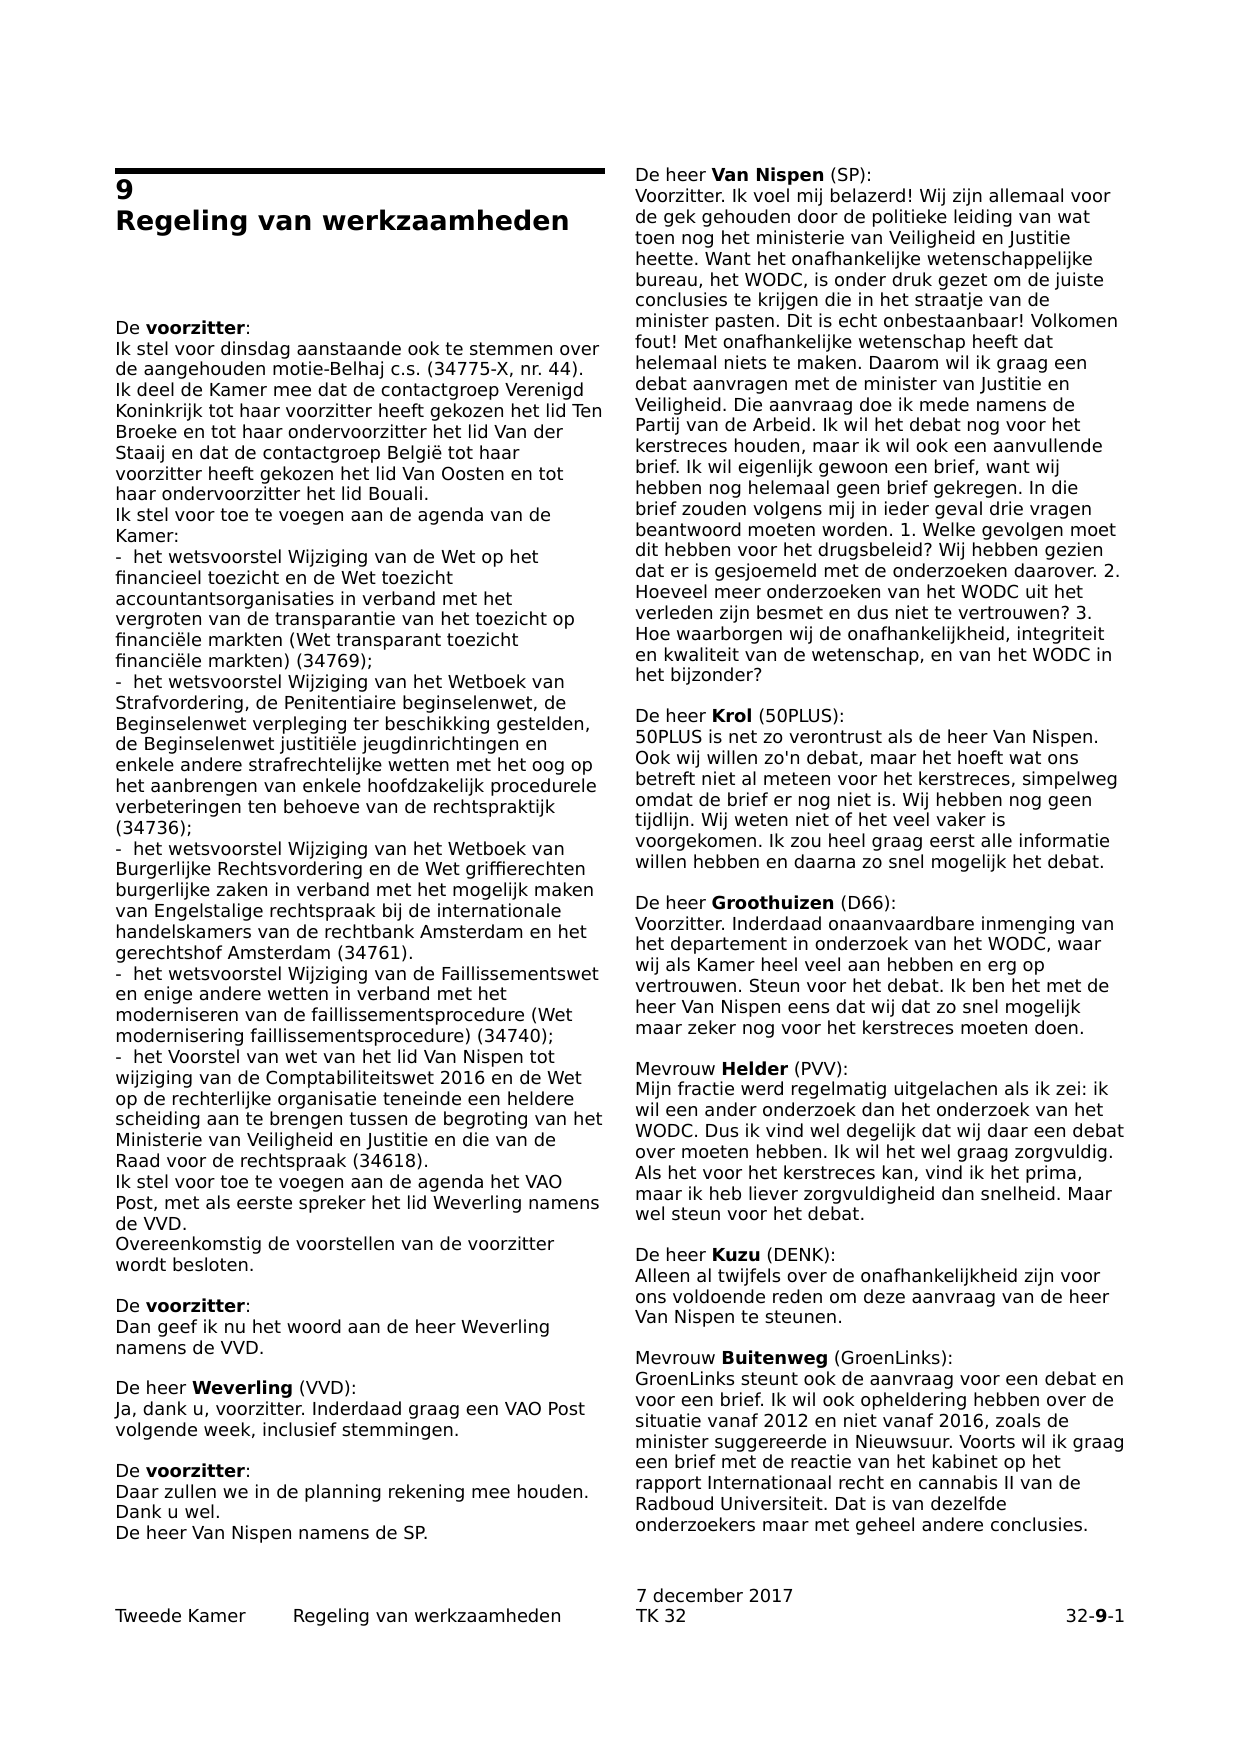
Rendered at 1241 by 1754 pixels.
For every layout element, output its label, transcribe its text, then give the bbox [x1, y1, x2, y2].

text Mevrouw Helder (PVV): [635, 1058, 1125, 1079]
text Mevrouw Buitenweg (GroenLinks): [635, 1348, 1125, 1369]
list het Voorstel van wet van het lid Van Nispen tot wijziging van de Comptabiliteitswet 2016 en de Wet op de rechterlijke organisatie teneinde een heldere scheiding aan te brengen tussen de begroting van het Ministerie van Veiligheid en Justitie en die van de Raad voor de rechtspraak (34618). [115, 1047, 605, 1172]
text Dan geef ik nu het woord aan de heer Weverling namens de VVD. [115, 1317, 605, 1358]
text Ik stel voor dinsdag aanstaande ook te stemmen over de aangehouden motie-Belhaj c.s. (34775-X, nr. 44). [115, 338, 605, 380]
text De heer Weverling (VVD): [115, 1378, 605, 1399]
title 9 Regeling van werkzaamheden [115, 174, 605, 237]
text Overeenkomstig de voorstellen van de voorzitter wordt besloten. [115, 1234, 605, 1276]
text De voorzitter: [115, 1296, 605, 1317]
text GroenLinks steunt ook de aanvraag voor een debat en voor een brief. Ik wil ook opheldering hebben over de situatie vanaf 2012 en niet vanaf 2016, zoals de minister suggereerde in Nieuwsuur. Voorts wil ik graag een brief met de reactie van het kabinet op het rapport Internationaal recht en cannabis II van de Radboud Universiteit. Dat is van dezelfde onderzoekers maar met geheel andere conclusies. [635, 1369, 1125, 1536]
text De heer Krol (50PLUS): [635, 706, 1125, 727]
list het wetsvoorstel Wijziging van de Wet op het financieel toezicht en de Wet toezicht accountantsorganisaties in verband met het vergroten van de transparantie van het toezicht op financiële markten (Wet transparant toezicht financiële markten) (34769); [115, 547, 605, 672]
text Ja, dank u, voorzitter. Inderdaad graag een VAO Post volgende week, inclusief stemmingen. [115, 1399, 605, 1441]
text De heer Van Nispen (SP): [635, 165, 1125, 186]
text Ik deel de Kamer mee dat de contactgroep Verenigd Koninkrijk tot haar voorzitter heeft gekozen het lid Ten Broeke en tot haar ondervoorzitter het lid Van der Staaij en dat de contactgroep België tot haar voorzitter heeft gekozen het lid Van Oosten en tot haar ondervoorzitter het lid Bouali. [115, 380, 605, 505]
text Ik stel voor toe te voegen aan de agenda het VAO Post, met als eerste spreker het lid Weverling namens de VVD. [115, 1172, 605, 1234]
text De heer Groothuizen (D66): [635, 893, 1125, 913]
text Mijn fractie werd regelmatig uitgelachen als ik zei: ik wil een ander onderzoek dan het onderzoek van het WODC. Dus ik vind wel degelijk dat wij daar een debat over moeten hebben. Ik wil het wel graag zorgvuldig. Als het voor het kerstreces kan, vind ik het prima, maar ik heb liever zorgvuldigheid dan snelheid. Maar wel steun voor het debat. [635, 1079, 1125, 1225]
text De voorzitter: [115, 318, 605, 338]
list het wetsvoorstel Wijziging van de Faillissementswet en enige andere wetten in verband met het moderniseren van de faillissementsprocedure (Wet modernisering faillissementsprocedure) (34740); [115, 963, 605, 1047]
text Ik stel voor toe te voegen aan de agenda van de Kamer: [115, 505, 605, 547]
text Alleen al twijfels over de onafhankelijkheid zijn voor ons voldoende reden om deze aanvraag van de heer Van Nispen te steunen. [635, 1266, 1125, 1328]
text De voorzitter: [115, 1461, 605, 1481]
text Voorzitter. Ik voel mij belazerd! Wij zijn allemaal voor de gek gehouden door de politieke leiding van wat toen nog het ministerie van Veiligheid en Justitie heette. Want het onafhankelijke wetenschappelijke bureau, het WODC, is onder druk gezet om de juiste conclusies te krijgen die in het straatje van de minister pasten. Dit is echt onbestaanbaar! Volkomen fout! Met onafhankelijke wetenschap heeft dat helemaal niets te maken. Daarom wil ik graag een debat aanvragen met de minister van Justitie en Veiligheid. Die aanvraag doe ik mede namens de Partij van de Arbeid. Ik wil het debat nog voor het kerstreces houden, maar ik wil ook een aanvullende brief. Ik wil eigenlijk gewoon een brief, want wij hebben nog helemaal geen brief gekregen. In die brief zouden volgens mij in ieder geval drie vragen beantwoord moeten worden. 1. Welke gevolgen moet dit hebben voor het drugsbeleid? Wij hebben gezien dat er is gesjoemeld met de onderzoeken daarover. 2. Hoeveel meer onderzoeken van het WODC uit het verleden zijn besmet en dus niet te vertrouwen? 3. Hoe waarborgen wij de onafhankelijkheid, integriteit en kwaliteit van de wetenschap, en van het WODC in het bijzonder? [635, 186, 1125, 686]
text De heer Kuzu (DENK): [635, 1245, 1125, 1266]
list het wetsvoorstel Wijziging van het Wetboek van Strafvordering, de Penitentiaire beginselenwet, de Beginselenwet verpleging ter beschikking gestelden, de Beginselenwet justitiële jeugdinrichtingen en enkele andere strafrechtelijke wetten met het oog op het aanbrengen van enkele hoofdzakelijk procedurele verbeteringen ten behoeve van de rechtspraktijk (34736); [115, 672, 605, 838]
text 50PLUS is net zo verontrust als de heer Van Nispen. Ook wij willen zo'n debat, maar het hoeft wat ons betreft niet al meteen voor het kerstreces, simpelweg omdat de brief er nog niet is. Wij hebben nog geen tijdlijn. Wij weten niet of het veel vaker is voorgekomen. Ik zou heel graag eerst alle informatie willen hebben en daarna zo snel mogelijk het debat. [635, 727, 1125, 873]
text Voorzitter. Inderdaad onaanvaardbare inmenging van het departement in onderzoek van het WODC, waar wij als Kamer heel veel aan hebben en erg op vertrouwen. Steun voor het debat. Ik ben het met de heer Van Nispen eens dat wij dat zo snel mogelijk maar zeker nog voor het kerstreces moeten doen. [635, 913, 1125, 1038]
list het wetsvoorstel Wijziging van het Wetboek van Burgerlijke Rechtsvordering en de Wet griffierechten burgerlijke zaken in verband met het mogelijk maken van Engelstalige rechtspraak bij de internationale handelskamers van de rechtbank Amsterdam en het gerechtshof Amsterdam (34761). [115, 838, 605, 963]
text Daar zullen we in de planning rekening mee houden. Dank u wel. [115, 1481, 605, 1523]
text De heer Van Nispen namens de SP. [115, 1523, 605, 1544]
